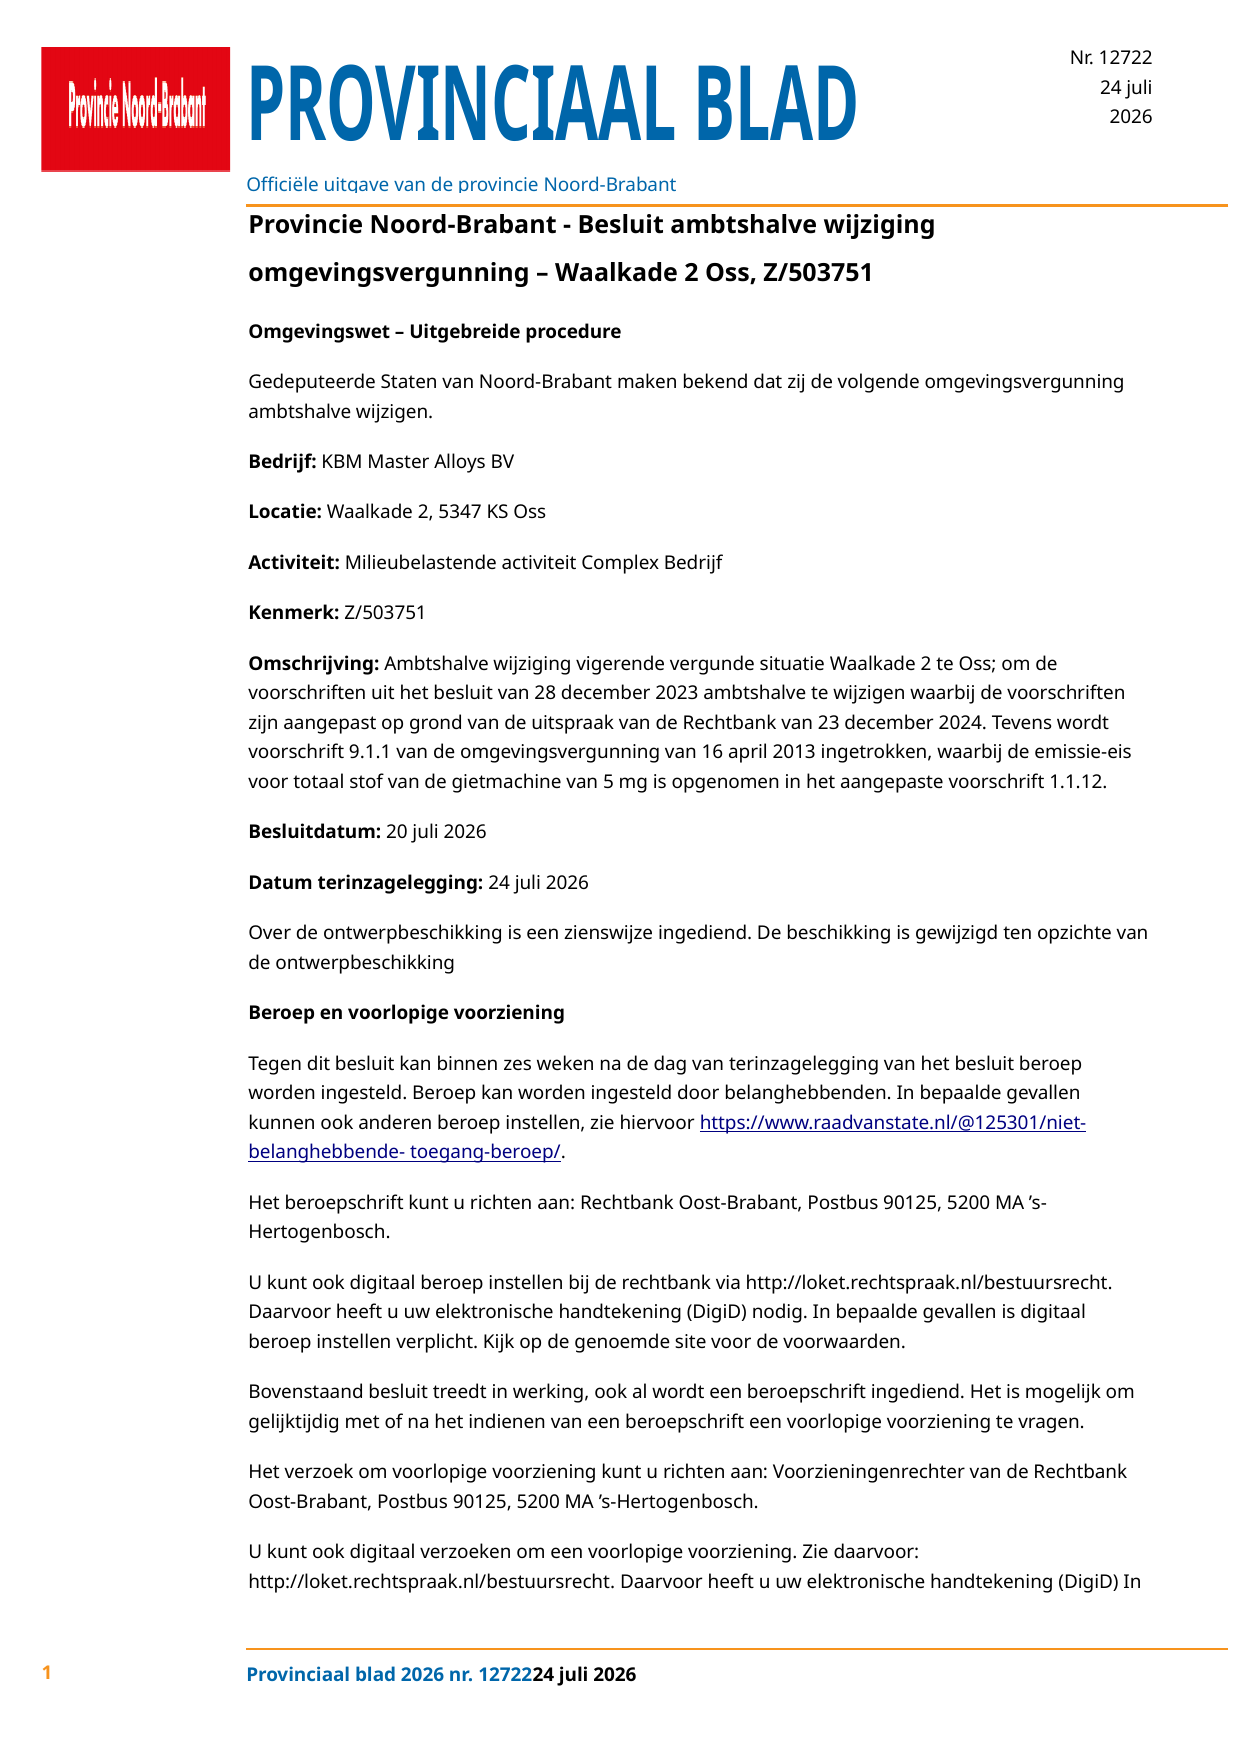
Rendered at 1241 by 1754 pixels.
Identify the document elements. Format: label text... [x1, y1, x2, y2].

text Kenmerk: Z/503751 [248, 599, 1152, 625]
text Gedeputeerde Staten van Noord-Brabant maken bekend dat zij de volgende omgevingsvergunning ambtshalve wijzigen. [248, 368, 1152, 424]
text Activiteit: Milieubelastende activiteit Complex Bedrijf [248, 549, 1152, 575]
text Bedrijf: KBM Master Alloys BV [248, 448, 1152, 474]
text U kunt ook digitaal beroep instellen bij de rechtbank via http://loket.rechtspraak.nl/bestuursrecht. Daarvoor heeft u uw elektronische handtekening (DigiD) nodig. In bepaalde gevallen is digitaal beroep instellen verplicht. Kijk op de genoemde site voor de voorwaarden. [248, 1269, 1152, 1354]
text Over de ontwerpbeschikking is een zienswijze ingediend. De beschikking is gewijzigd ten opzichte van de ontwerpbeschikking [248, 919, 1152, 975]
text Tegen dit besluit kan binnen zes weken na de dag van terinzagelegging van het besluit beroep worden ingesteld. Beroep kan worden ingesteld door belanghebbenden. In bepaalde gevallen kunnen ook anderen beroep instellen, zie hiervoor https://www.raadvanstate.nl/@125301/niet-belanghebbende- toegang-beroep/. [248, 1050, 1152, 1164]
text Omgevingswet – Uitgebreide procedure [248, 318, 1152, 344]
text Provincie Noord-Brabant - Besluit ambtshalve wijziging omgevingsvergunning – Waalkade 2 Oss, Z/503751 [248, 207, 1152, 288]
text Bovenstaand besluit treedt in werking, ook al wordt een beroepschrift ingediend. Het is mogelijk om gelijktijdig met of na het indienen van een beroepschrift een voorlopige voorziening te vragen. [248, 1379, 1152, 1434]
text Het beroepschrift kunt u richten aan: Rechtbank Oost-Brabant, Postbus 90125, 5200 MA ’s-Hertogenbosch. [248, 1189, 1152, 1244]
text Omschrijving: Ambtshalve wijziging vigerende vergunde situatie Waalkade 2 te Oss; om de voorschriften uit het besluit van 28 december 2023 ambtshalve te wijzigen waarbij de voorschriften zijn aangepast op grond van de uitspraak van de Rechtbank van 23 december 2024. Tevens wordt voorschrift 9.1.1 van de omgevingsvergunning van 16 april 2013 ingetrokken, waarbij de emissie-eis voor totaal stof van de gietmachine van 5 mg is opgenomen in het aangepaste voorschrift 1.1.12. [248, 650, 1152, 794]
text Locatie: Waalkade 2, 5347 KS Oss [248, 499, 1152, 524]
picture [41, 47, 231, 172]
text U kunt ook digitaal verzoeken om een voorlopige voorziening. Zie daarvoor: http://loket.rechtspraak.nl/bestuursrecht. Daarvoor heeft u uw elektronische handtekening (DigiD) In [248, 1539, 1152, 1594]
text Datum terinzagelegging: 24 juli 2026 [248, 869, 1152, 895]
text Het verzoek om voorlopige voorziening kunt u richten aan: Voorzieningenrechter van de Rechtbank Oost-Brabant, Postbus 90125, 5200 MA ’s-Hertogenbosch. [248, 1459, 1152, 1514]
text Besluitdatum: 20 juli 2026 [248, 819, 1152, 844]
text Beroep en voorlopige voorziening [248, 999, 1152, 1025]
